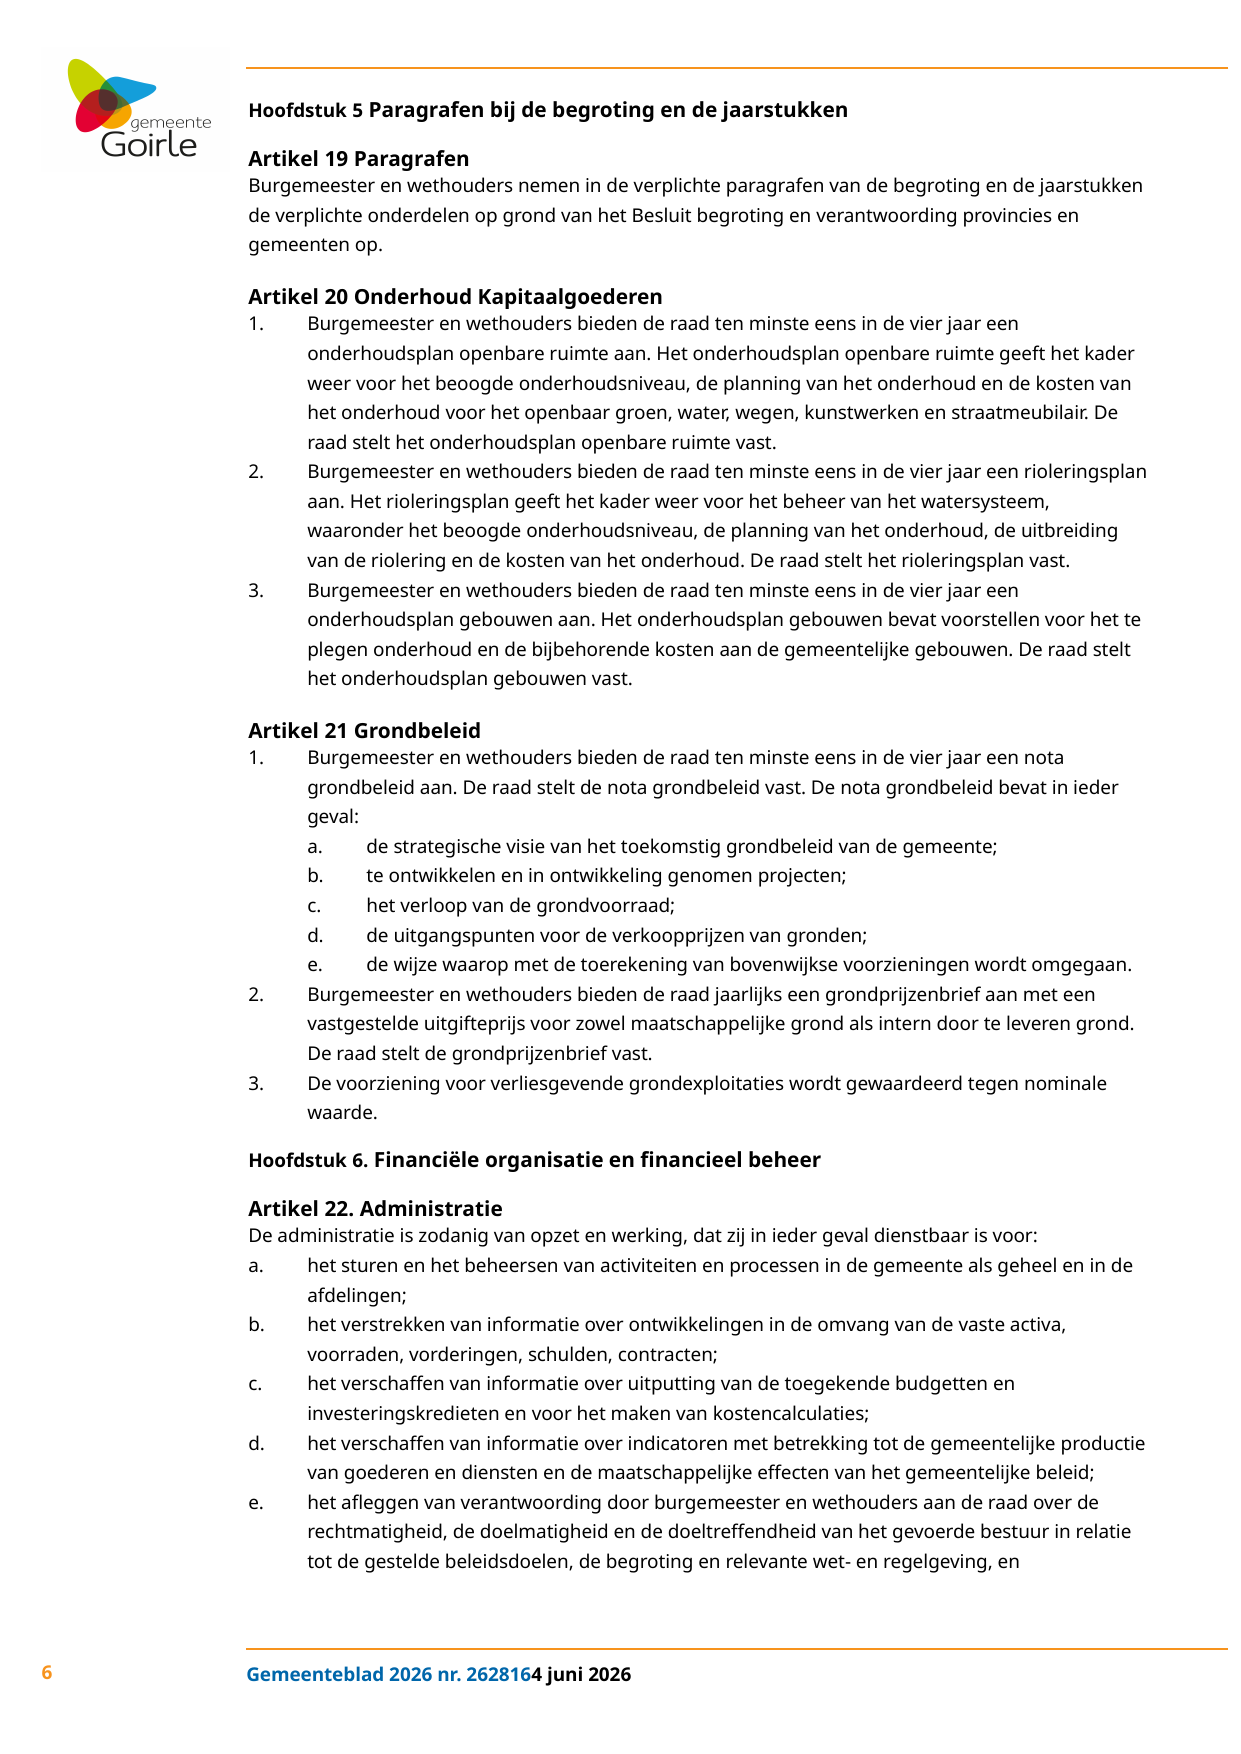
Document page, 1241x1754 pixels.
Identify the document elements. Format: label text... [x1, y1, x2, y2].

list Burgemeester en wethouders bieden de raad ten minste eens in de vier jaar een nota grondbeleid aan. De raad stelt de nota grondbeleid vast. De nota grondbeleid bevat in ieder geval: [248, 744, 1152, 829]
list de wijze waarop met de toerekening van bovenwijkse voorzieningen wordt omgegaan. [307, 951, 1152, 977]
text Hoofdstuk 5 Paragrafen bij de begroting en de jaarstukken [248, 95, 1152, 123]
text Hoofdstuk 6. Financiële organisatie en financieel beheer [248, 1145, 1152, 1173]
list Burgemeester en wethouders bieden de raad jaarlijks een grondprijzenbrief aan met een vastgestelde uitgifteprijs voor zowel maatschappelijke grond als intern door te leveren grond. De raad stelt de grondprijzenbrief vast. [248, 981, 1152, 1066]
list de uitgangspunten voor de verkoopprijzen van gronden; [307, 922, 1152, 948]
text Artikel 22. Administratie [248, 1194, 1152, 1223]
list het verschaffen van informatie over uitputting van de toegekende budgetten en investeringskredieten en voor het maken van kostencalculaties; [248, 1371, 1152, 1426]
list te ontwikkelen en in ontwikkeling genomen projecten; [307, 863, 1152, 888]
list Burgemeester en wethouders bieden de raad ten minste eens in de vier jaar een onderhoudsplan openbare ruimte aan. Het onderhoudsplan openbare ruimte geeft het kader weer voor het beoogde onderhoudsniveau, de planning van het onderhoud en de kosten van het onderhoud voor het openbaar groen, water, wegen, kunstwerken en straatmeubilair. De raad stelt het onderhoudsplan openbare ruimte vast. [248, 311, 1152, 454]
list De voorziening voor verliesgevende grondexploitaties wordt gewaardeerd tegen nominale waarde. [248, 1070, 1152, 1125]
list Burgemeester en wethouders bieden de raad ten minste eens in de vier jaar een rioleringsplan aan. Het rioleringsplan geeft het kader weer voor het beheer van het watersysteem, waaronder het beoogde onderhoudsniveau, de planning van het onderhoud, de uitbreiding van de riolering en de kosten van het onderhoud. De raad stelt het rioleringsplan vast. [248, 458, 1152, 573]
list het verloop van de grondvoorraad; [307, 892, 1152, 918]
list het verstrekken van informatie over ontwikkelingen in de omvang van de vaste activa, voorraden, vorderingen, schulden, contracten; [248, 1311, 1152, 1367]
list Burgemeester en wethouders bieden de raad ten minste eens in de vier jaar een onderhoudsplan gebouwen aan. Het onderhoudsplan gebouwen bevat voorstellen voor het te plegen onderhoud en de bijbehorende kosten aan de gemeentelijke gebouwen. De raad stelt het onderhoudsplan gebouwen vast. [248, 577, 1152, 691]
text Artikel 20 Onderhoud Kapitaalgoederen [248, 282, 1152, 311]
list het verschaffen van informatie over indicatoren met betrekking tot de gemeentelijke productie van goederen en diensten en de maatschappelijke effecten van het gemeentelijke beleid; [248, 1430, 1152, 1485]
text Artikel 21 Grondbeleid [248, 716, 1152, 744]
list het sturen en het beheersen van activiteiten en processen in de gemeente als geheel en in de afdelingen; [248, 1252, 1152, 1308]
list de strategische visie van het toekomstig grondbeleid van de gemeente; [307, 833, 1152, 859]
text Burgemeester en wethouders nemen in de verplichte paragrafen van de begroting en de jaarstukken de verplichte onderdelen op grond van het Besluit begroting en verantwoording provincies en gemeenten op. [248, 172, 1152, 257]
picture [41, 47, 231, 172]
text Artikel 19 Paragrafen [248, 144, 1152, 172]
text De administratie is zodanig van opzet en werking, dat zij in ieder geval dienstbaar is voor: [248, 1223, 1152, 1248]
list het afleggen van verantwoording door burgemeester en wethouders aan de raad over de rechtmatigheid, de doelmatigheid en de doeltreffendheid van het gevoerde bestuur in relatie tot de gestelde beleidsdoelen, de begroting en relevante wet- en regelgeving, en [248, 1489, 1152, 1574]
